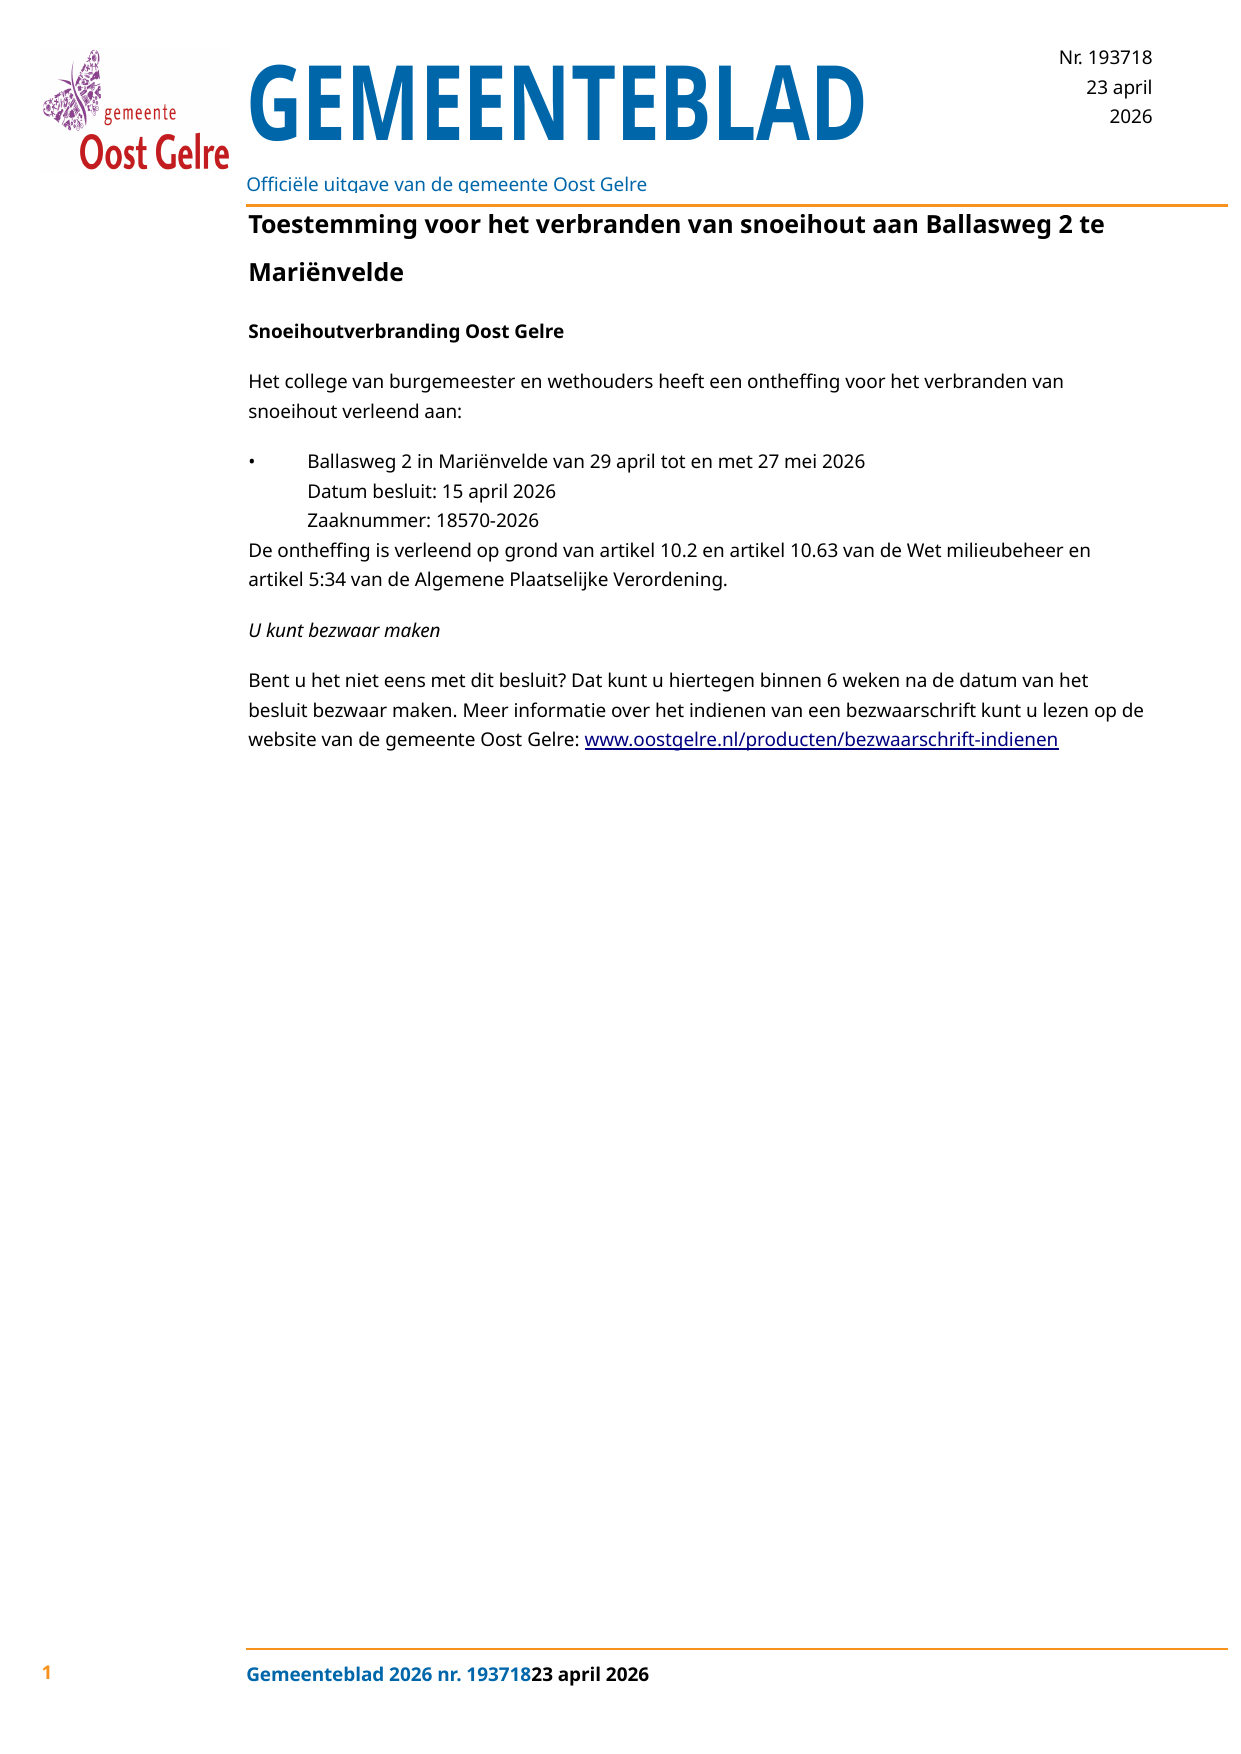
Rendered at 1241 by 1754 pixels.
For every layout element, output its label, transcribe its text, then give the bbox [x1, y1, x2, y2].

text De ontheffing is verleend op grond van artikel 10.2 en artikel 10.63 van de Wet milieubeheer en artikel 5:34 van de Algemene Plaatselijke Verordening. [248, 537, 1152, 592]
list Datum besluit: 15 april 2026 [248, 478, 1152, 504]
text U kunt bezwaar maken [248, 617, 1152, 643]
list Zaaknummer: 18570-2026 [248, 507, 1152, 533]
text Bent u het niet eens met dit besluit? Dat kunt u hiertegen binnen 6 weken na de datum van het besluit bezwaar maken. Meer informatie over het indienen van een bezwaarschrift kunt u lezen op de website van de gemeente Oost Gelre: www.oostgelre.nl/producten/bezwaarschrift-indienen [248, 667, 1152, 752]
text Het college van burgemeester en wethouders heeft een ontheffing voor het verbranden van snoeihout verleend aan: [248, 368, 1152, 424]
text Snoeihoutverbranding Oost Gelre [248, 318, 1152, 344]
list Ballasweg 2 in Mariënvelde van 29 april tot en met 27 mei 2026 [248, 448, 1152, 474]
text Toestemming voor het verbranden van snoeihout aan Ballasweg 2 te Mariënvelde [248, 207, 1152, 288]
picture [41, 47, 231, 172]
